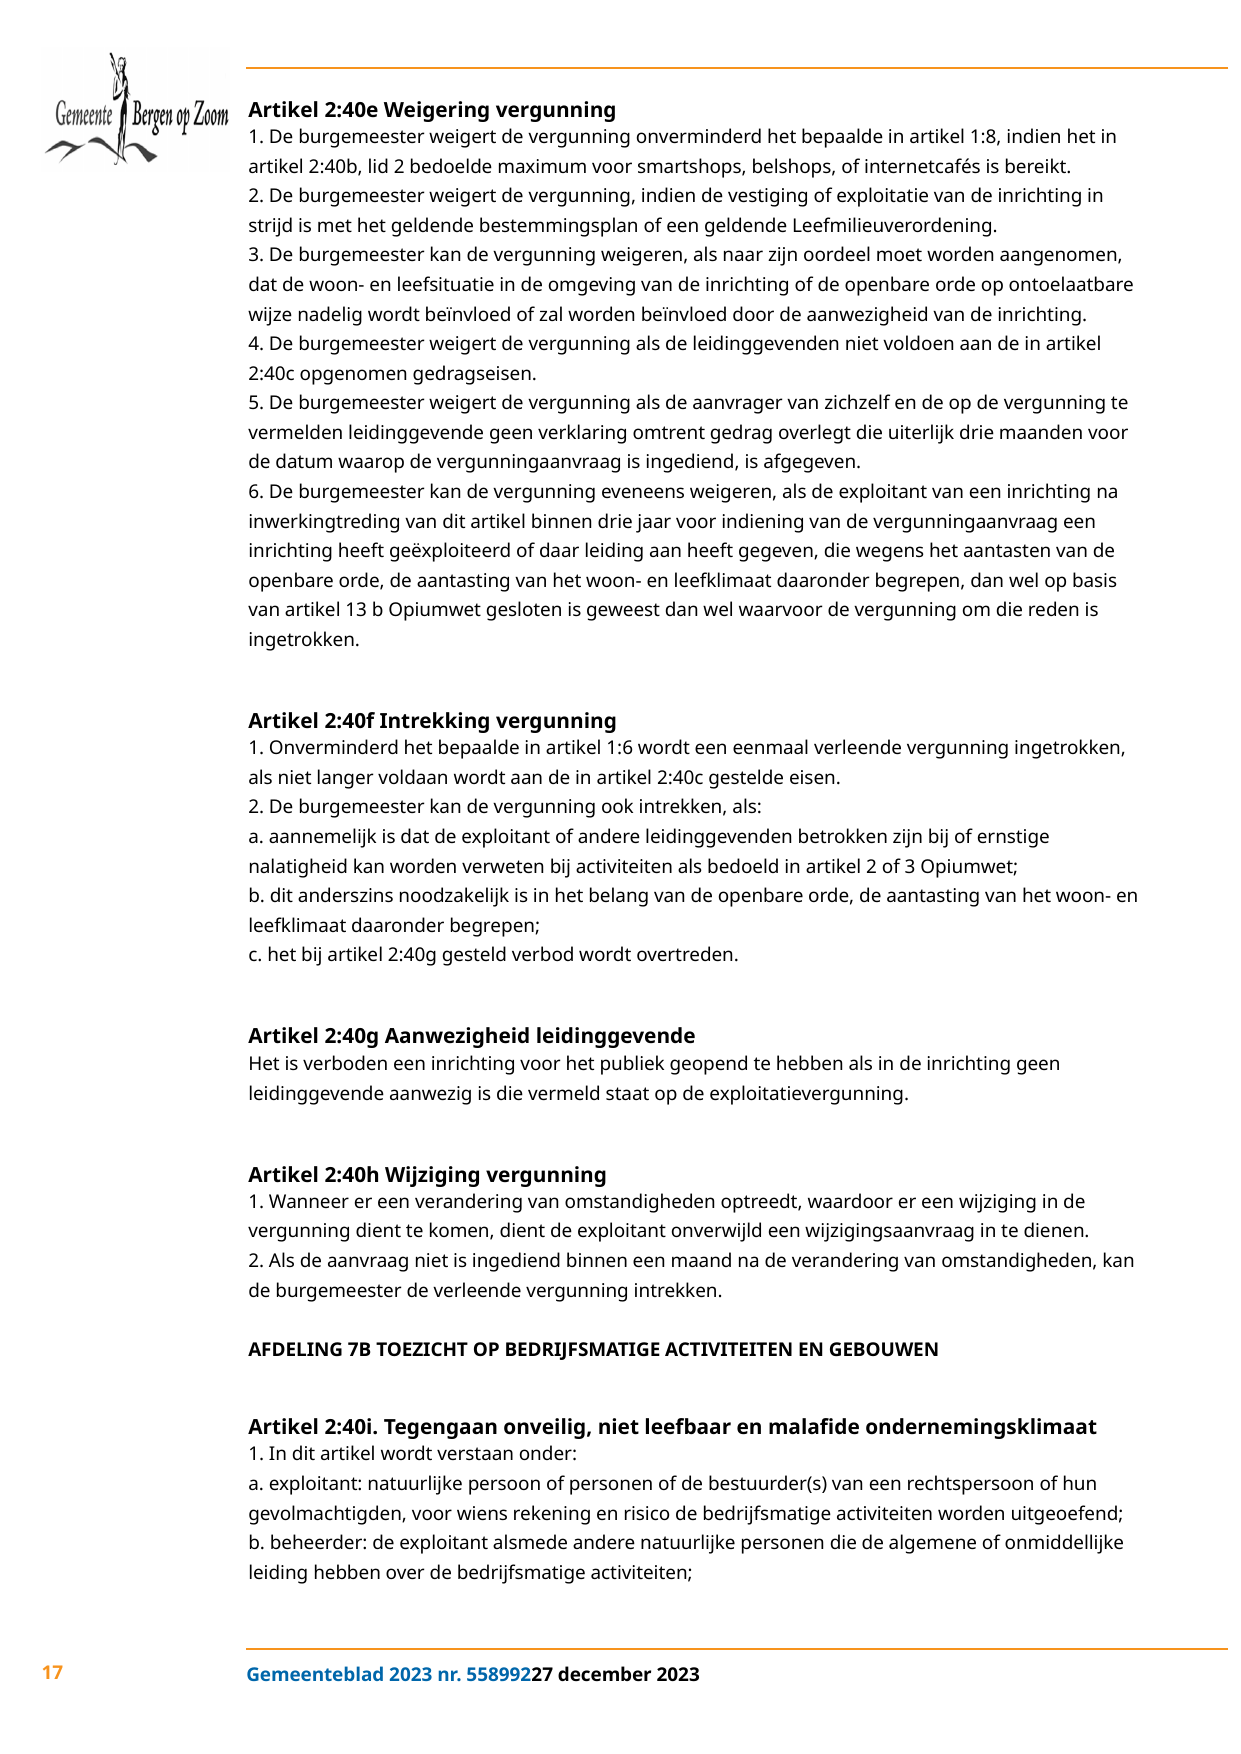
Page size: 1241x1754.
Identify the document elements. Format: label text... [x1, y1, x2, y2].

text Artikel 2:40h Wijziging vergunning [248, 1160, 1152, 1188]
text c. het bij artikel 2:40g gesteld verbod wordt overtreden. [248, 942, 1152, 967]
text 1. In dit artikel wordt verstaan onder: [248, 1441, 1152, 1466]
text AFDELING 7B TOEZICHT OP BEDRIJFSMATIGE ACTIVITEITEN EN GEBOUWEN [248, 1336, 1152, 1362]
text Artikel 2:40f Intrekking vergunning [248, 706, 1152, 734]
text 1. Wanneer er een verandering van omstandigheden optreedt, waardoor er een wijziging in de vergunning dient te komen, dient de exploitant onverwijld een wijzigingsaanvraag in te dienen. [248, 1188, 1152, 1243]
text Artikel 2:40g Aanwezigheid leidinggevende [248, 1022, 1152, 1050]
text b. beheerder: de exploitant alsmede andere natuurlijke personen die de algemene of onmiddellijke leiding hebben over de bedrijfsmatige activiteiten; [248, 1529, 1152, 1585]
text 2. De burgemeester weigert de vergunning, indien de vestiging of exploitatie van de inrichting in strijd is met het geldende bestemmingsplan of een geldende Leefmilieuverordening. [248, 182, 1152, 238]
text a. aannemelijk is dat de exploitant of andere leidinggevenden betrokken zijn bij of ernstige nalatigheid kan worden verweten bij activiteiten als bedoeld in artikel 2 of 3 Opiumwet; [248, 823, 1152, 879]
text Artikel 2:40e Weigering vergunning [248, 95, 1152, 123]
text 2. Als de aanvraag niet is ingediend binnen een maand na de verandering van omstandigheden, kan de burgemeester de verleende vergunning intrekken. [248, 1247, 1152, 1303]
text 3. De burgemeester kan de vergunning weigeren, als naar zijn oordeel moet worden aangenomen, dat de woon- en leefsituatie in de omgeving van de inrichting of de openbare orde op ontoelaatbare wijze nadelig wordt beïnvloed of zal worden beïnvloed door de aanwezigheid van de inrichting. [248, 242, 1152, 326]
text 5. De burgemeester weigert de vergunning als de aanvrager van zichzelf en de op de vergunning te vermelden leidinggevende geen verklaring omtrent gedrag overlegt die uiterlijk drie maanden voor de datum waarop de vergunningaanvraag is ingediend, is afgegeven. [248, 389, 1152, 474]
text 4. De burgemeester weigert de vergunning als de leidinggevenden niet voldoen aan de in artikel 2:40c opgenomen gedragseisen. [248, 330, 1152, 386]
text Artikel 2:40i. Tegengaan onveilig, niet leefbaar en malafide ondernemingsklimaat [248, 1412, 1152, 1441]
text 2. De burgemeester kan de vergunning ook intrekken, als: [248, 794, 1152, 819]
text a. exploitant: natuurlijke persoon of personen of de bestuurder(s) van een rechtspersoon of hun gevolmachtigden, voor wiens rekening en risico de bedrijfsmatige activiteiten worden uitgeoefend; [248, 1470, 1152, 1526]
text b. dit anderszins noodzakelijk is in het belang van de openbare orde, de aantasting van het woon- en leefklimaat daaronder begrepen; [248, 882, 1152, 938]
text 6. De burgemeester kan de vergunning eveneens weigeren, als de exploitant van een inrichting na inwerkingtreding van dit artikel binnen drie jaar voor indiening van de vergunningaanvraag een inrichting heeft geëxploiteerd of daar leiding aan heeft gegeven, die wegens het aantasten van de openbare orde, de aantasting van het woon- en leefklimaat daaronder begrepen, dan wel op basis van artikel 13 b Opiumwet gesloten is geweest dan wel waarvoor de vergunning om die reden is ingetrokken. [248, 478, 1152, 652]
text Het is verboden een inrichting voor het publiek geopend te hebben als in de inrichting geen leidinggevende aanwezig is die vermeld staat op de exploitatievergunning. [248, 1050, 1152, 1105]
text 1. Onverminderd het bepaalde in artikel 1:6 wordt een eenmaal verleende vergunning ingetrokken, als niet langer voldaan wordt aan de in artikel 2:40c gestelde eisen. [248, 734, 1152, 790]
text 1. De burgemeester weigert de vergunning onverminderd het bepaalde in artikel 1:8, indien het in artikel 2:40b, lid 2 bedoelde maximum voor smartshops, belshops, of internetcafés is bereikt. [248, 123, 1152, 178]
picture [41, 47, 231, 172]
